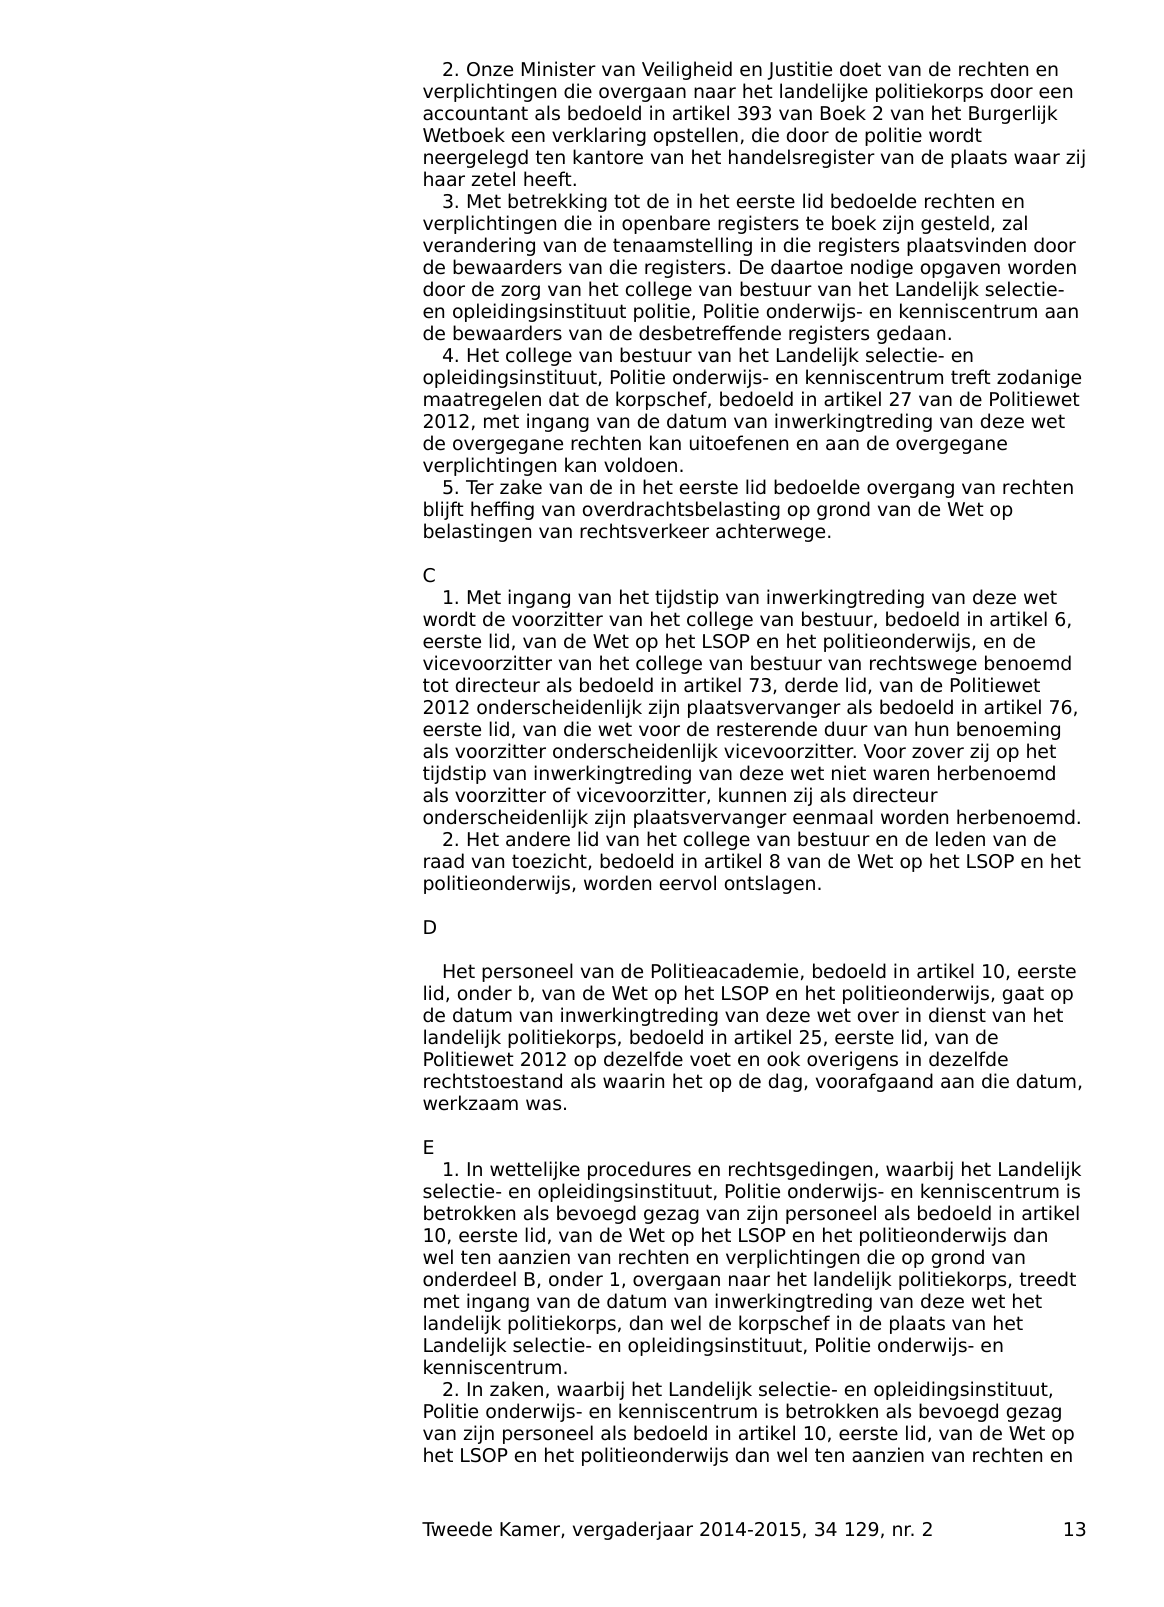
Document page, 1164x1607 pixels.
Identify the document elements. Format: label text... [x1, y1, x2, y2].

text 1. Met ingang van het tijdstip van inwerkingtreding van deze wet wordt de voorzitter van het college van bestuur, bedoeld in artikel 6, eerste lid, van de Wet op het LSOP en het politieonderwijs, en de vicevoorzitter van het college van bestuur van rechtswege benoemd tot directeur als bedoeld in artikel 73, derde lid, van de Politiewet 2012 onderscheidenlijk zijn plaatsvervanger als bedoeld in artikel 76, eerste lid, van die wet voor de resterende duur van hun benoeming als voorzitter onderscheidenlijk vicevoorzitter. Voor zover zij op het tijdstip van inwerkingtreding van deze wet niet waren herbenoemd als voorzitter of vicevoorzitter, kunnen zij als directeur onderscheidenlijk zijn plaatsvervanger eenmaal worden herbenoemd. [422, 587, 1087, 828]
text 1. In wettelijke procedures en rechtsgedingen, waarbij het Landelijk selectie- en opleidingsinstituut, Politie onderwijs- en kenniscentrum is betrokken als bevoegd gezag van zijn personeel als bedoeld in artikel 10, eerste lid, van de Wet op het LSOP en het politieonderwijs dan wel ten aanzien van rechten en verplichtingen die op grond van onderdeel B, onder 1, overgaan naar het landelijk politiekorps, treedt met ingang van de datum van inwerkingtreding van deze wet het landelijk politiekorps, dan wel de korpschef in de plaats van het Landelijk selectie- en opleidingsinstituut, Politie onderwijs- en kenniscentrum. [422, 1159, 1087, 1379]
text Het personeel van de Politieacademie, bedoeld in artikel 10, eerste lid, onder b, van de Wet op het LSOP en het politieonderwijs, gaat op de datum van inwerkingtreding van deze wet over in dienst van het landelijk politiekorps, bedoeld in artikel 25, eerste lid, van de Politiewet 2012 op dezelfde voet en ook overigens in dezelfde rechtstoestand als waarin het op de dag, voorafgaand aan die datum, werkzaam was. [422, 961, 1087, 1115]
text 2. In zaken, waarbij het Landelijk selectie- en opleidingsinstituut, Politie onderwijs- en kenniscentrum is betrokken als bevoegd gezag van zijn personeel als bedoeld in artikel 10, eerste lid, van de Wet op het LSOP en het politieonderwijs dan wel ten aanzien van rechten en [422, 1379, 1087, 1467]
text 3. Met betrekking tot de in het eerste lid bedoelde rechten en verplichtingen die in openbare registers te boek zijn gesteld, zal verandering van de tenaamstelling in die registers plaatsvinden door de bewaarders van die registers. De daartoe nodige opgaven worden door de zorg van het college van bestuur van het Landelijk selectie- en opleidingsinstituut politie, Politie onderwijs- en kenniscentrum aan de bewaarders van de desbetreffende registers gedaan. [422, 191, 1087, 345]
text 5. Ter zake van de in het eerste lid bedoelde overgang van rechten blijft heffing van overdrachtsbelasting op grond van de Wet op belastingen van rechtsverkeer achterwege. [422, 477, 1087, 543]
text 4. Het college van bestuur van het Landelijk selectie- en opleidingsinstituut, Politie onderwijs- en kenniscentrum treft zodanige maatregelen dat de korpschef, bedoeld in artikel 27 van de Politiewet 2012, met ingang van de datum van inwerkingtreding van deze wet de overgegane rechten kan uitoefenen en aan de overgegane verplichtingen kan voldoen. [422, 345, 1087, 477]
text 2. Het andere lid van het college van bestuur en de leden van de raad van toezicht, bedoeld in artikel 8 van de Wet op het LSOP en het politieonderwijs, worden eervol ontslagen. [422, 828, 1087, 894]
text 2. Onze Minister van Veiligheid en Justitie doet van de rechten en verplichtingen die overgaan naar het landelijke politiekorps door een accountant als bedoeld in artikel 393 van Boek 2 van het Burgerlijk Wetboek een verklaring opstellen, die door de politie wordt neergelegd ten kantore van het handelsregister van de plaats waar zij haar zetel heeft. [422, 59, 1087, 191]
text D [422, 917, 1087, 939]
text E [422, 1137, 1087, 1159]
text C [422, 565, 1087, 587]
